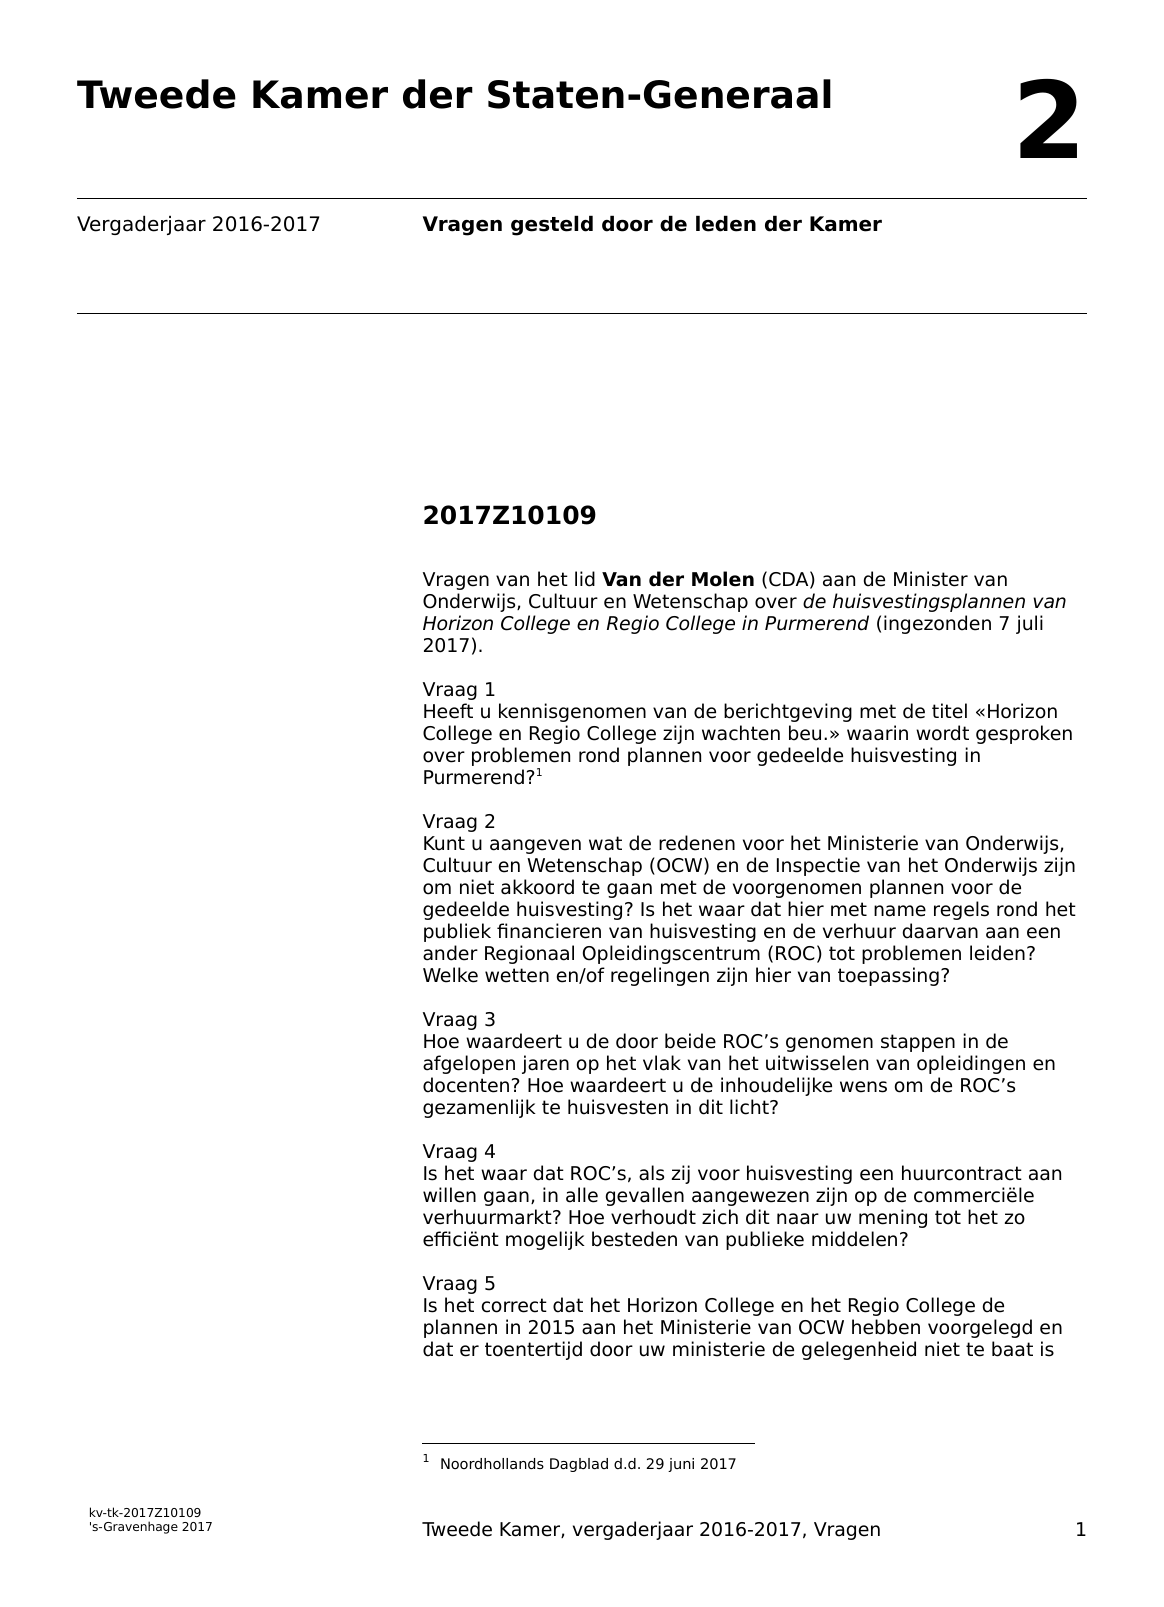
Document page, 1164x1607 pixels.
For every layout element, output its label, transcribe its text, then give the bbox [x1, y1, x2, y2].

text Noordhollands Dagblad d.d. 29 juni 2017 [422, 1452, 1087, 1474]
text Vraag 3 [422, 1009, 1087, 1031]
text Vragen van het lid Van der Molen (CDA) aan de Minister van Onderwijs, Cultuur en Wetenschap over de huisvestingsplannen van Horizon College en Regio College in Purmerend (ingezonden 7 juli 2017). [422, 569, 1087, 657]
text Is het waar dat ROC’s, als zij voor huisvesting een huurcontract aan willen gaan, in alle gevallen aangewezen zijn op de commerciële verhuurmarkt? Hoe verhoudt zich dit naar uw mening tot het zo efficiënt mogelijk besteden van publieke middelen? [422, 1163, 1087, 1251]
text Heeft u kennisgenomen van de berichtgeving met de titel «Horizon College en Regio College zijn wachten beu.» waarin wordt gesproken over problemen rond plannen voor gedeelde huisvesting in Purmerend? [422, 701, 1087, 789]
text kv-tk-2017Z10109 [88, 1506, 323, 1520]
table_header Tweede Kamer der Staten-Generaal [77, 59, 886, 198]
text Vraag 2 [422, 811, 1087, 833]
text Is het correct dat het Horizon College en het Regio College de plannen in 2015 aan het Ministerie van OCW hebben voorgelegd en dat er toentertijd door uw ministerie de gelegenheid niet te baat is [422, 1295, 1087, 1361]
table_cell Vragen gesteld door de leden der Kamer [422, 199, 1087, 313]
text 's-Gravenhage 2017 [88, 1520, 323, 1534]
table_cell Vergaderjaar 2016-2017 [77, 199, 422, 313]
text Kunt u aangeven wat de redenen voor het Ministerie van Onderwijs, Cultuur en Wetenschap (OCW) en de Inspectie van het Onderwijs zijn om niet akkoord te gaan met de voorgenomen plannen voor de gedeelde huisvesting? Is het waar dat hier met name regels rond het publiek financieren van huisvesting en de verhuur daarvan aan een ander Regionaal Opleidingscentrum (ROC) tot problemen leiden? Welke wetten en/of regelingen zijn hier van toepassing? [422, 833, 1087, 987]
text Vraag 5 [422, 1273, 1087, 1295]
text Vraag 1 [422, 679, 1087, 701]
text 2017Z10109 [422, 501, 1087, 531]
text Vraag 4 [422, 1141, 1087, 1163]
table_header 2 [886, 59, 1087, 198]
text Hoe waardeert u de door beide ROC’s genomen stappen in de afgelopen jaren op het vlak van het uitwisselen van opleidingen en docenten? Hoe waardeert u de inhoudelijke wens om de ROC’s gezamenlijk te huisvesten in dit licht? [422, 1031, 1087, 1119]
